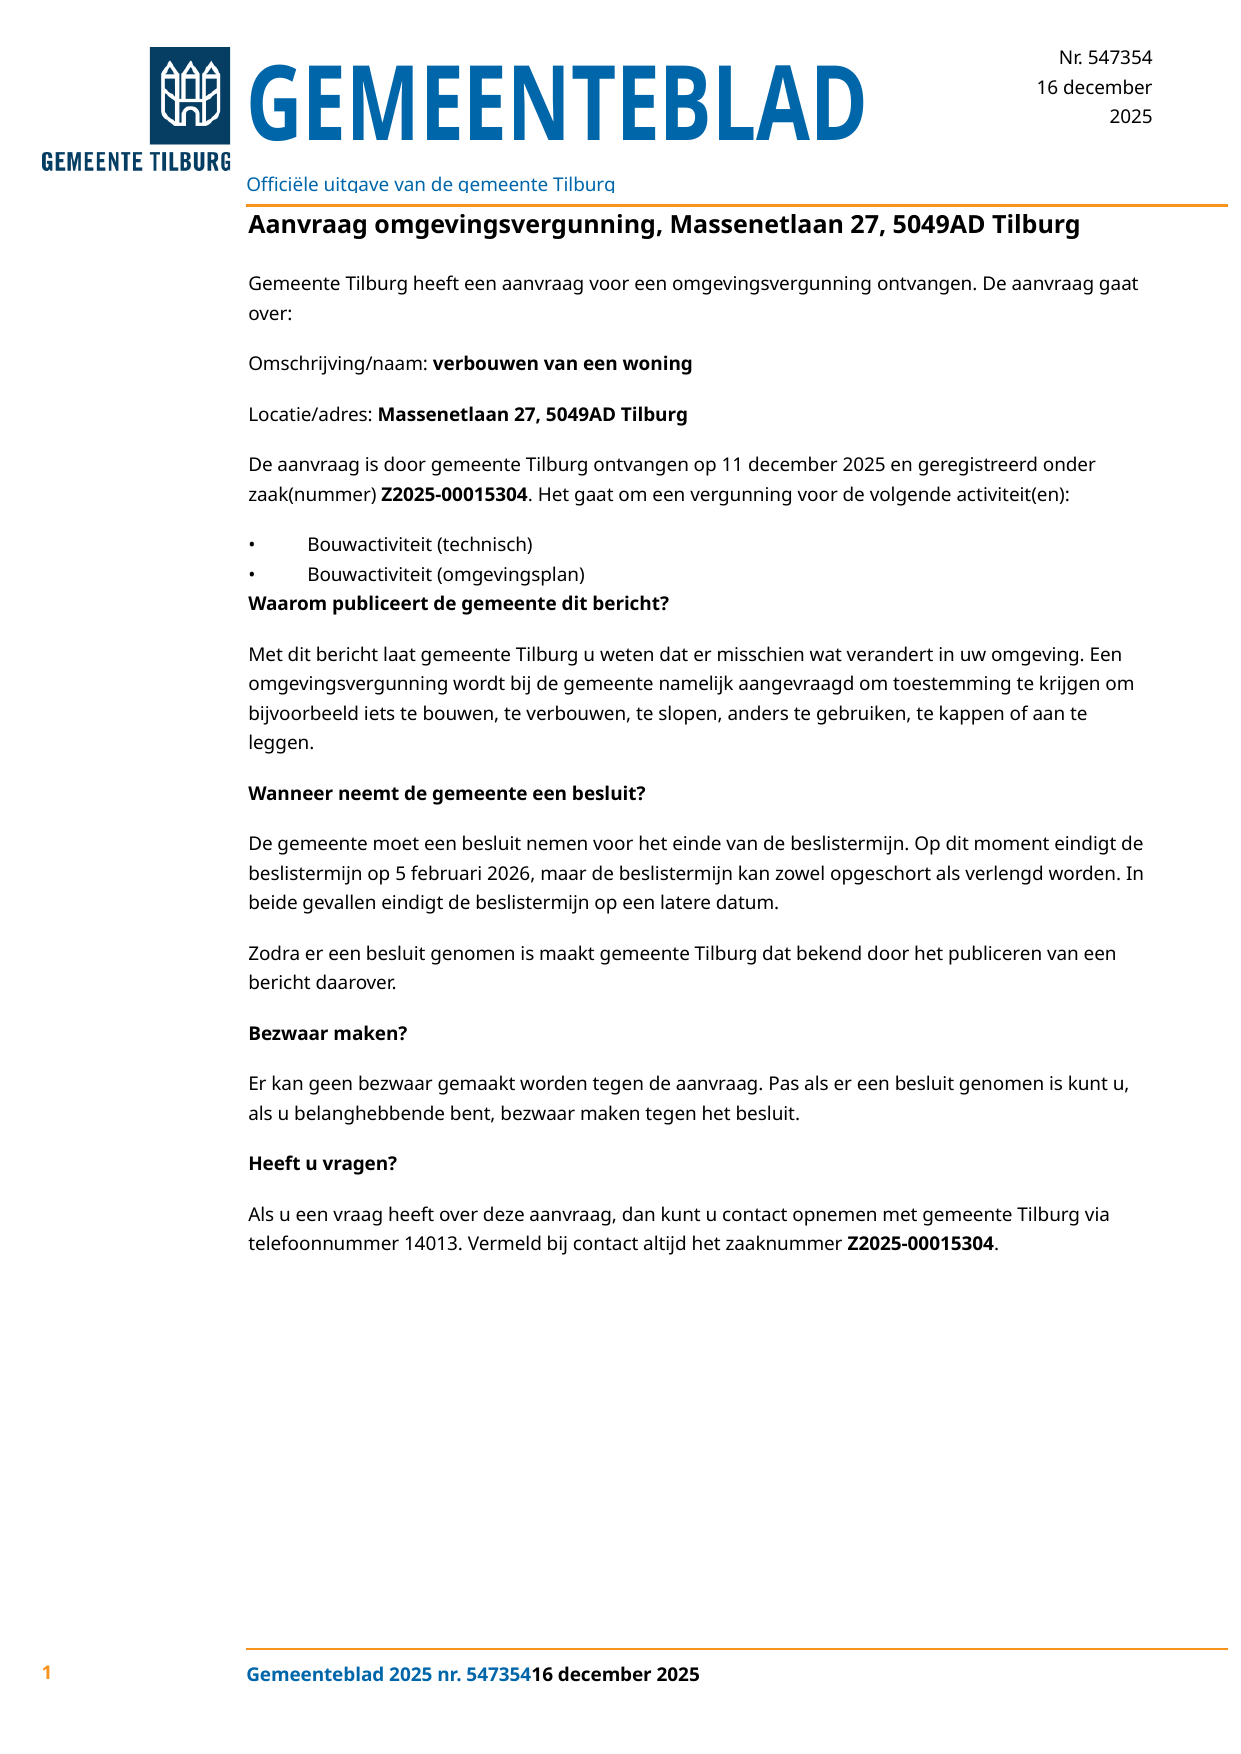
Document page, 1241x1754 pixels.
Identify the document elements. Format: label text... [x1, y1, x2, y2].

text Er kan geen bezwaar gemaakt worden tegen de aanvraag. Pas als er een besluit genomen is kunt u, als u belanghebbende bent, bezwaar maken tegen het besluit. [248, 1070, 1152, 1126]
text Omschrijving/naam: verbouwen van een woning [248, 350, 1152, 376]
text Gemeente Tilburg heeft een aanvraag voor een omgevingsvergunning ontvangen. De aanvraag gaat over: [248, 270, 1152, 326]
text Wanneer neemt de gemeente een besluit? [248, 780, 1152, 806]
text Bezwaar maken? [248, 1020, 1152, 1046]
text Aanvraag omgevingsvergunning, Massenetlaan 27, 5049AD Tilburg [248, 207, 1152, 241]
text Met dit bericht laat gemeente Tilburg u weten dat er misschien wat verandert in uw omgeving. Een omgevingsvergunning wordt bij de gemeente namelijk aangevraagd om toestemming te krijgen om bijvoorbeeld iets te bouwen, te verbouwen, te slopen, anders te gebruiken, te kappen of aan te leggen. [248, 641, 1152, 755]
text Heeft u vragen? [248, 1150, 1152, 1176]
text Locatie/adres: Massenetlaan 27, 5049AD Tilburg [248, 401, 1152, 426]
text Waarom publiceert de gemeente dit bericht? [248, 590, 1152, 616]
text De gemeente moet een besluit nemen voor het einde van de beslistermijn. Op dit moment eindigt de beslistermijn op 5 februari 2026, maar de beslistermijn kan zowel opgeschort als verlengd worden. In beide gevallen eindigt de beslistermijn op een latere datum. [248, 830, 1152, 915]
text De aanvraag is door gemeente Tilburg ontvangen op 11 december 2025 en geregistreerd onder zaak(nummer) Z2025-00015304. Het gaat om een vergunning voor de volgende activiteit(en): [248, 451, 1152, 506]
text Als u een vraag heeft over deze aanvraag, dan kunt u contact opnemen met gemeente Tilburg via telefoonnummer 14013. Vermeld bij contact altijd het zaaknummer Z2025-00015304. [248, 1201, 1152, 1256]
list Bouwactiviteit (omgevingsplan) [248, 561, 1152, 586]
list Bouwactiviteit (technisch) [248, 531, 1152, 557]
picture [41, 47, 231, 172]
text Zodra er een besluit genomen is maakt gemeente Tilburg dat bekend door het publiceren van een bericht daarover. [248, 940, 1152, 995]
